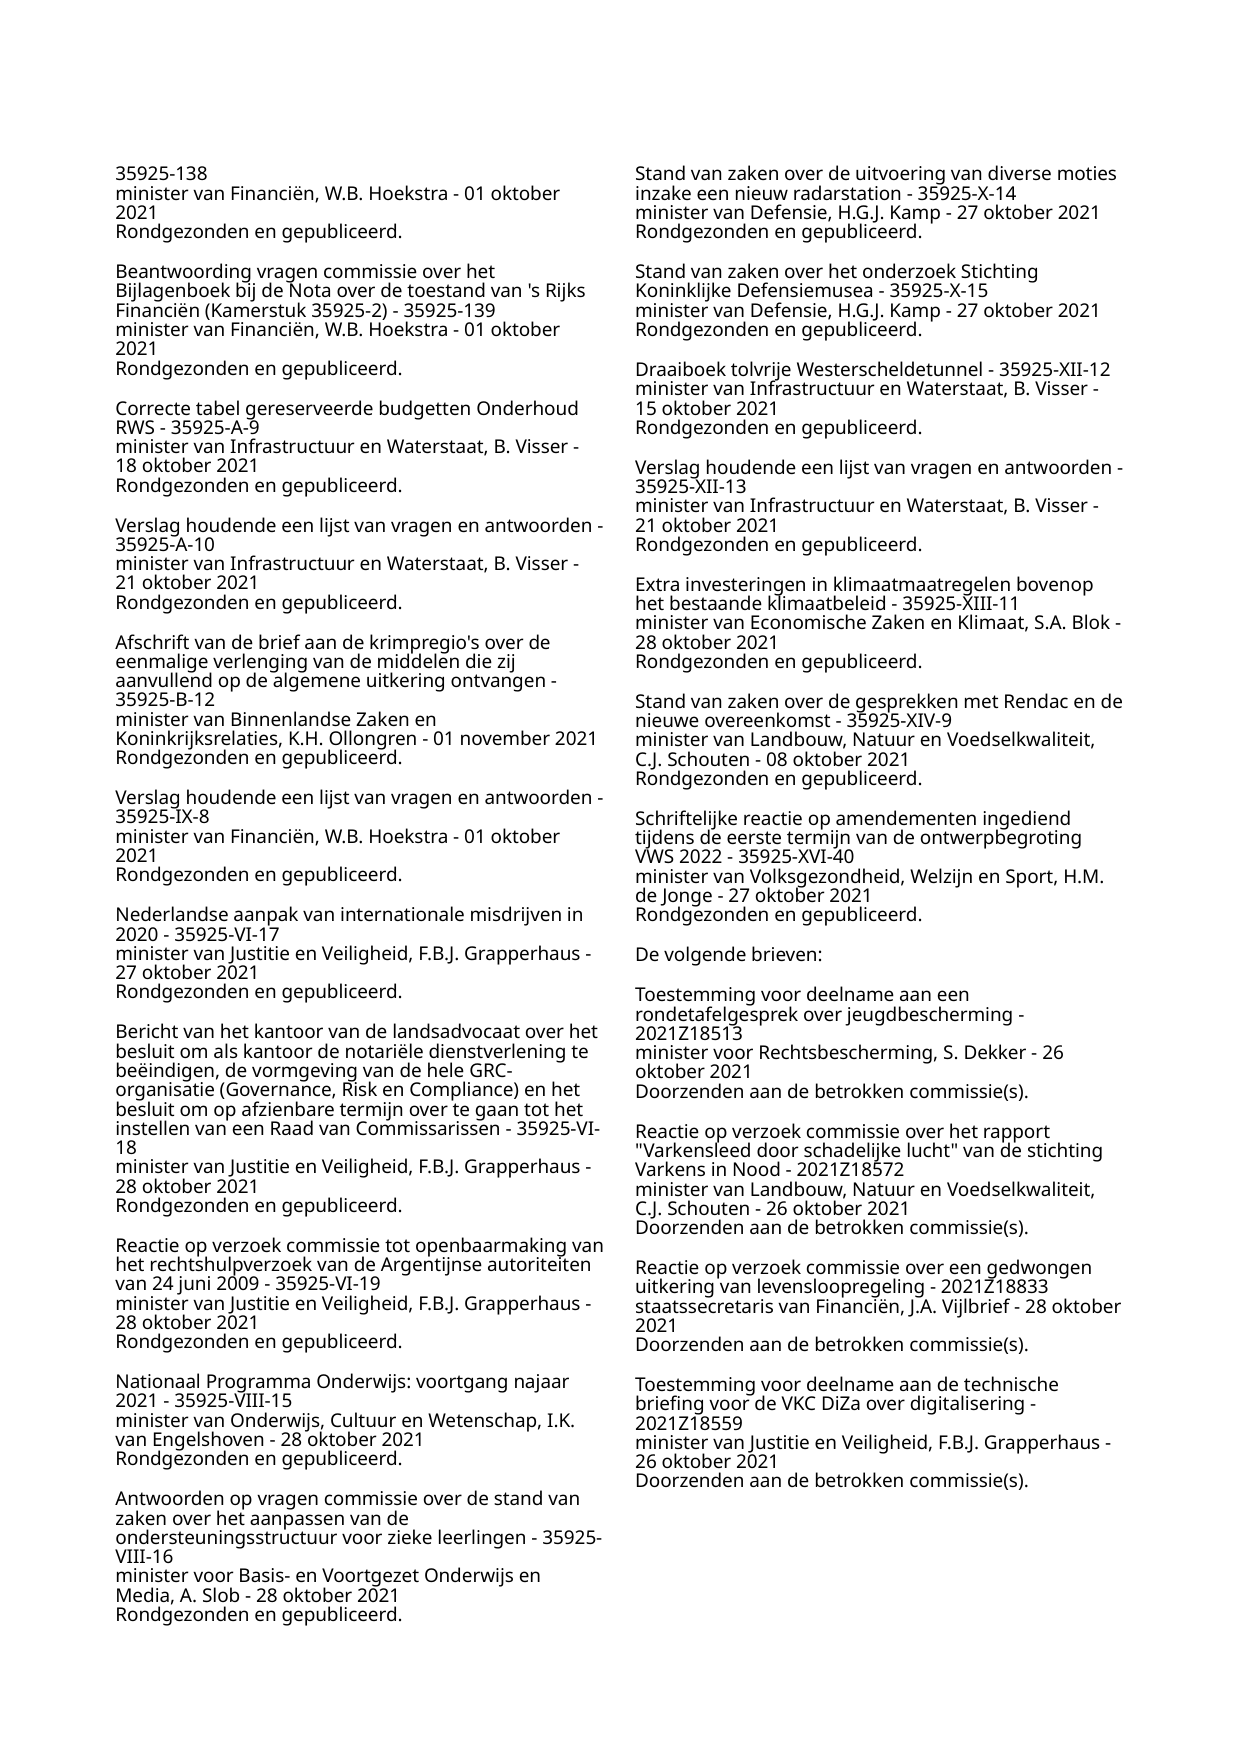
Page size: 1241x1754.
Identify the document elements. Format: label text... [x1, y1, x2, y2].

text Rondgezonden en gepubliceerd. [115, 359, 605, 379]
text minister van Infrastructuur en Waterstaat, B. Visser - 21 oktober 2021 [635, 497, 1125, 536]
text Stand van zaken over de gesprekken met Rendac en de nieuwe overeenkomst - 35925-XIV-9 [635, 693, 1125, 731]
text Extra investeringen in klimaatmaatregelen bovenop het bestaande klimaatbeleid - 35925-XIII-11 [635, 576, 1125, 614]
text minister van Financiën, W.B. Hoekstra - 01 oktober 2021 [115, 828, 605, 866]
text Afschrift van de brief aan de krimpregio's over de eenmalige verlenging van de middelen die zij aanvullend op de algemene uitkering ontvangen - 35925-B-12 [115, 634, 605, 711]
text Rondgezonden en gepubliceerd. [115, 983, 605, 1003]
text minister van Binnenlandse Zaken en Koninkrijksrelaties, K.H. Ollongren - 01 november 2021 [115, 711, 605, 749]
text Rondgezonden en gepubliceerd. [635, 770, 1125, 789]
text Verslag houdende een lijst van vragen en antwoorden - 35925-XII-13 [635, 459, 1125, 497]
text Reactie op verzoek commissie tot openbaarmaking van het rechtshulpverzoek van de Argentijnse autoriteiten van 24 juni 2009 - 35925-VI-19 [115, 1237, 605, 1295]
text Antwoorden op vragen commissie over de stand van zaken over het aanpassen van de ondersteuningsstructuur voor zieke leerlingen - 35925-VIII-16 [115, 1490, 605, 1567]
text minister voor Rechtsbescherming, S. Dekker - 26 oktober 2021 [635, 1044, 1125, 1083]
text Rondgezonden en gepubliceerd. [635, 653, 1125, 672]
text minister van Financiën, W.B. Hoekstra - 01 oktober 2021 [115, 321, 605, 359]
text Toestemming voor deelname aan een rondetafelgesprek over jeugdbescherming - 2021Z18513 [635, 986, 1125, 1044]
text Verslag houdende een lijst van vragen en antwoorden - 35925-IX-8 [115, 789, 605, 828]
text minister van Justitie en Veiligheid, F.B.J. Grapperhaus - 28 oktober 2021 [115, 1158, 605, 1197]
text minister van Defensie, H.G.J. Kamp - 27 oktober 2021 [635, 302, 1125, 321]
text minister van Justitie en Veiligheid, F.B.J. Grapperhaus - 26 oktober 2021 [635, 1434, 1125, 1472]
text Rondgezonden en gepubliceerd. [115, 1197, 605, 1216]
text Verslag houdende een lijst van vragen en antwoorden - 35925-A-10 [115, 517, 605, 555]
text Nationaal Programma Onderwijs: voortgang najaar 2021 - 35925-VIII-15 [115, 1373, 605, 1412]
text Doorzenden aan de betrokken commissie(s). [635, 1219, 1125, 1238]
text Rondgezonden en gepubliceerd. [635, 321, 1125, 340]
text minister van Infrastructuur en Waterstaat, B. Visser - 18 oktober 2021 [115, 438, 605, 477]
text Rondgezonden en gepubliceerd. [115, 1606, 605, 1625]
text Rondgezonden en gepubliceerd. [115, 749, 605, 768]
text staatssecretaris van Financiën, J.A. Vijlbrief - 28 oktober 2021 [635, 1298, 1125, 1336]
text Rondgezonden en gepubliceerd. [635, 223, 1125, 242]
text Reactie op verzoek commissie over een gedwongen uitkering van levensloopregeling - 2021Z18833 [635, 1259, 1125, 1298]
text Schriftelijke reactie op amendementen ingediend tijdens de eerste termijn van de ontwerpbegroting VWS 2022 - 35925-XVI-40 [635, 810, 1125, 868]
text Nederlandse aanpak van internationale misdrijven in 2020 - 35925-VI-17 [115, 906, 605, 945]
text minister van Onderwijs, Cultuur en Wetenschap, I.K. van Engelshoven - 28 oktober 2021 [115, 1412, 605, 1450]
text Rondgezonden en gepubliceerd. [115, 477, 605, 496]
text Rondgezonden en gepubliceerd. [635, 419, 1125, 438]
text minister van Justitie en Veiligheid, F.B.J. Grapperhaus - 27 oktober 2021 [115, 945, 605, 983]
text minister van Justitie en Veiligheid, F.B.J. Grapperhaus - 28 oktober 2021 [115, 1295, 605, 1333]
text minister van Volksgezondheid, Welzijn en Sport, H.M. de Jonge - 27 oktober 2021 [635, 868, 1125, 906]
text Stand van zaken over het onderzoek Stichting Koninklijke Defensiemusea - 35925-X-15 [635, 263, 1125, 302]
text Reactie op verzoek commissie over het rapport "Varkensleed door schadelijke lucht" van de stichting Varkens in Nood - 2021Z18572 [635, 1123, 1125, 1181]
text Rondgezonden en gepubliceerd. [115, 223, 605, 242]
text Correcte tabel gereserveerde budgetten Onderhoud RWS - 35925-A-9 [115, 399, 605, 438]
text Doorzenden aan de betrokken commissie(s). [635, 1336, 1125, 1355]
text Bericht van het kantoor van de landsadvocaat over het besluit om als kantoor de notariële dienstverlening te beëindigen, de vormgeving van de hele GRC-organisatie (Governance, Risk en Compliance) en het besluit om op afzienbare termijn over te gaan tot het instellen van een Raad van Commissarissen - 35925-VI-18 [115, 1023, 605, 1158]
text Beantwoording vragen commissie over het Bijlagenboek bij de Nota over de toestand van 's Rijks Financiën (Kamerstuk 35925-2) - 35925-139 [115, 263, 605, 321]
text Rondgezonden en gepubliceerd. [635, 536, 1125, 555]
text minister van Financiën, W.B. Hoekstra - 01 oktober 2021 [115, 184, 605, 223]
text minister van Defensie, H.G.J. Kamp - 27 oktober 2021 [635, 204, 1125, 223]
text minister van Infrastructuur en Waterstaat, B. Visser - 15 oktober 2021 [635, 380, 1125, 419]
text minister van Economische Zaken en Klimaat, S.A. Blok - 28 oktober 2021 [635, 614, 1125, 653]
text Toestemming voor deelname aan de technische briefing voor de VKC DiZa over digitalisering - 2021Z18559 [635, 1376, 1125, 1434]
text Doorzenden aan de betrokken commissie(s). [635, 1083, 1125, 1102]
text Rondgezonden en gepubliceerd. [635, 906, 1125, 926]
text Rondgezonden en gepubliceerd. [115, 866, 605, 886]
text De volgende brieven: [635, 946, 1125, 966]
text minister van Landbouw, Natuur en Voedselkwaliteit, C.J. Schouten - 26 oktober 2021 [635, 1181, 1125, 1219]
text Doorzenden aan de betrokken commissie(s). [635, 1472, 1125, 1492]
text Stand van zaken over de uitvoering van diverse moties inzake een nieuw radarstation - 35925-X-14 [635, 165, 1125, 204]
text Rondgezonden en gepubliceerd. [115, 594, 605, 613]
text - 35925-138 [115, 165, 605, 184]
text Rondgezonden en gepubliceerd. [115, 1333, 605, 1352]
text Rondgezonden en gepubliceerd. [115, 1450, 605, 1469]
text minister van Infrastructuur en Waterstaat, B. Visser - 21 oktober 2021 [115, 555, 605, 594]
text Draaiboek tolvrije Westerscheldetunnel - 35925-XII-12 [635, 361, 1125, 380]
text minister van Landbouw, Natuur en Voedselkwaliteit, C.J. Schouten - 08 oktober 2021 [635, 731, 1125, 770]
text minister voor Basis- en Voortgezet Onderwijs en Media, A. Slob - 28 oktober 2021 [115, 1567, 605, 1606]
